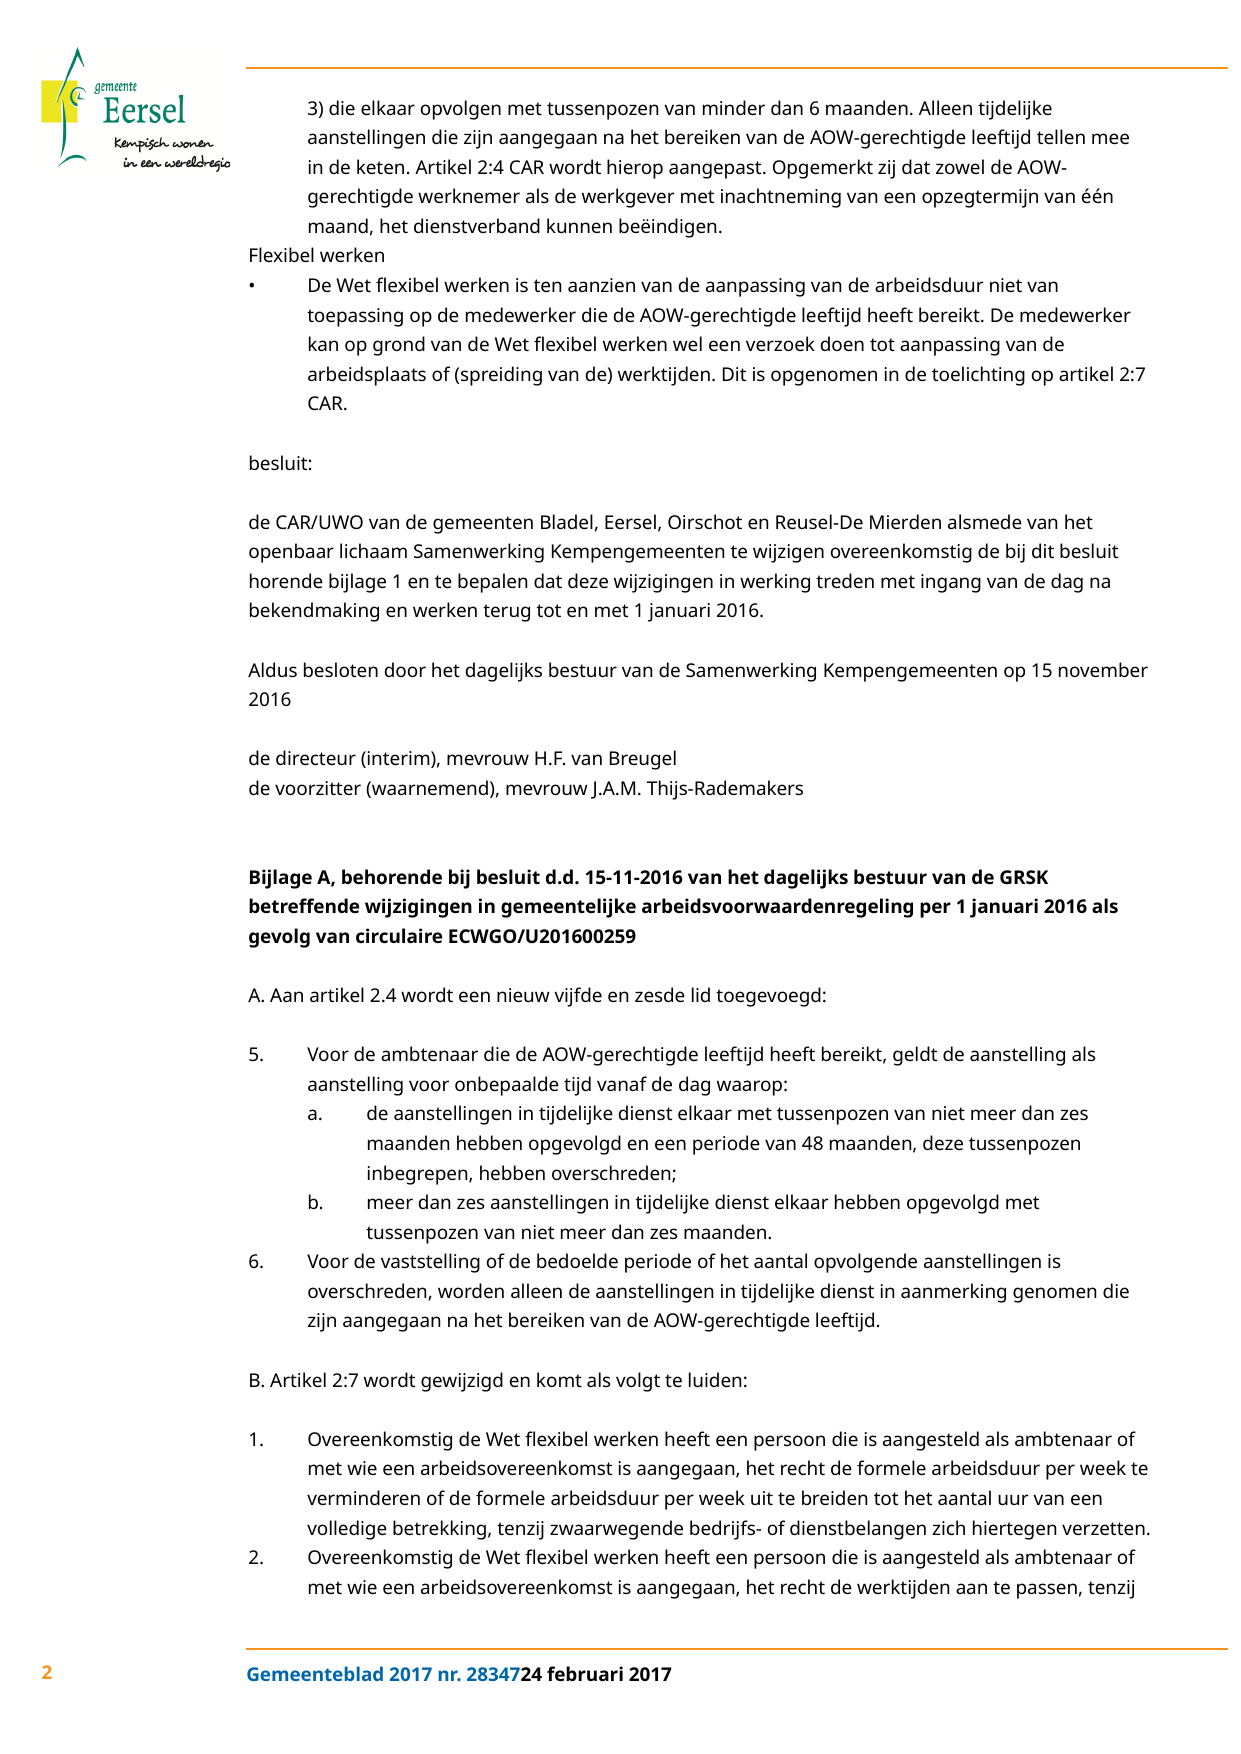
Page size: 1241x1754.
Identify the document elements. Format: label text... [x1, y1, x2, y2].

text besluit: [248, 450, 1152, 476]
list de aanstellingen in tijdelijke dienst elkaar met tussenpozen van niet meer dan zes maanden hebben opgevolgd en een periode van 48 maanden, deze tussenpozen inbegrepen, hebben overschreden; [307, 1101, 1152, 1186]
text B. Artikel 2:7 wordt gewijzigd en komt als volgt te luiden: [248, 1367, 1152, 1393]
text Aldus besloten door het dagelijks bestuur van de Samenwerking Kempengemeenten op 15 november 2016 [248, 657, 1152, 712]
list Voor de vaststelling of de bedoelde periode of het aantal opvolgende aanstellingen is overschreden, worden alleen de aanstellingen in tijdelijke dienst in aanmerking genomen die zijn aangegaan na het bereiken van de AOW-gerechtigde leeftijd. [248, 1248, 1152, 1333]
list 3) die elkaar opvolgen met tussenpozen van minder dan 6 maanden. Alleen tijdelijke aanstellingen die zijn aangegaan na het bereiken van de AOW-gerechtigde leeftijd tellen mee in de keten. Artikel 2:4 CAR wordt hierop aangepast. Opgemerkt zij dat zowel de AOW-gerechtigde werknemer als de werkgever met inachtneming van een opzegtermijn van één maand, het dienstverband kunnen beëindigen. [248, 95, 1152, 239]
list Voor de ambtenaar die de AOW-gerechtigde leeftijd heeft bereikt, geldt de aanstelling als aanstelling voor onbepaalde tijd vanaf de dag waarop: [248, 1041, 1152, 1097]
picture [41, 47, 231, 172]
list Overeenkomstig de Wet flexibel werken heeft een persoon die is aangesteld als ambtenaar of met wie een arbeidsovereenkomst is aangegaan, het recht de werktijden aan te passen, tenzij [248, 1544, 1152, 1600]
text A. Aan artikel 2.4 wordt een nieuw vijfde en zesde lid toegevoegd: [248, 982, 1152, 1008]
text de voorzitter (waarnemend), mevrouw J.A.M. Thijs-Rademakers [248, 775, 1152, 801]
list Overeenkomstig de Wet flexibel werken heeft een persoon die is aangesteld als ambtenaar of met wie een arbeidsovereenkomst is aangegaan, het recht de formele arbeidsduur per week te verminderen of de formele arbeidsduur per week uit te breiden tot het aantal uur van een volledige betrekking, tenzij zwaarwegende bedrijfs- of dienstbelangen zich hiertegen verzetten. [248, 1426, 1152, 1541]
text de directeur (interim), mevrouw H.F. van Breugel [248, 746, 1152, 771]
text de CAR/UWO van de gemeenten Bladel, Eersel, Oirschot en Reusel-De Mierden alsmede van het openbaar lichaam Samenwerking Kempengemeenten te wijzigen overeenkomstig de bij dit besluit horende bijlage 1 en te bepalen dat deze wijzigingen in werking treden met ingang van de dag na bekendmaking en werken terug tot en met 1 januari 2016. [248, 509, 1152, 623]
text Flexibel werken [248, 243, 1152, 268]
text Bijlage A, behorende bij besluit d.d. 15-11-2016 van het dagelijks bestuur van de GRSK betreffende wijzigingen in gemeentelijke arbeidsvoorwaardenregeling per 1 januari 2016 als gevolg van circulaire ECWGO/U201600259 [248, 864, 1152, 949]
list De Wet flexibel werken is ten aanzien van de aanpassing van de arbeidsduur niet van toepassing op de medewerker die de AOW-gerechtigde leeftijd heeft bereikt. De medewerker kan op grond van de Wet flexibel werken wel een verzoek doen tot aanpassing van de arbeidsplaats of (spreiding van de) werktijden. Dit is opgenomen in de toelichting op artikel 2:7 CAR. [248, 272, 1152, 416]
list meer dan zes aanstellingen in tijdelijke dienst elkaar hebben opgevolgd met tussenpozen van niet meer dan zes maanden. [307, 1189, 1152, 1245]
